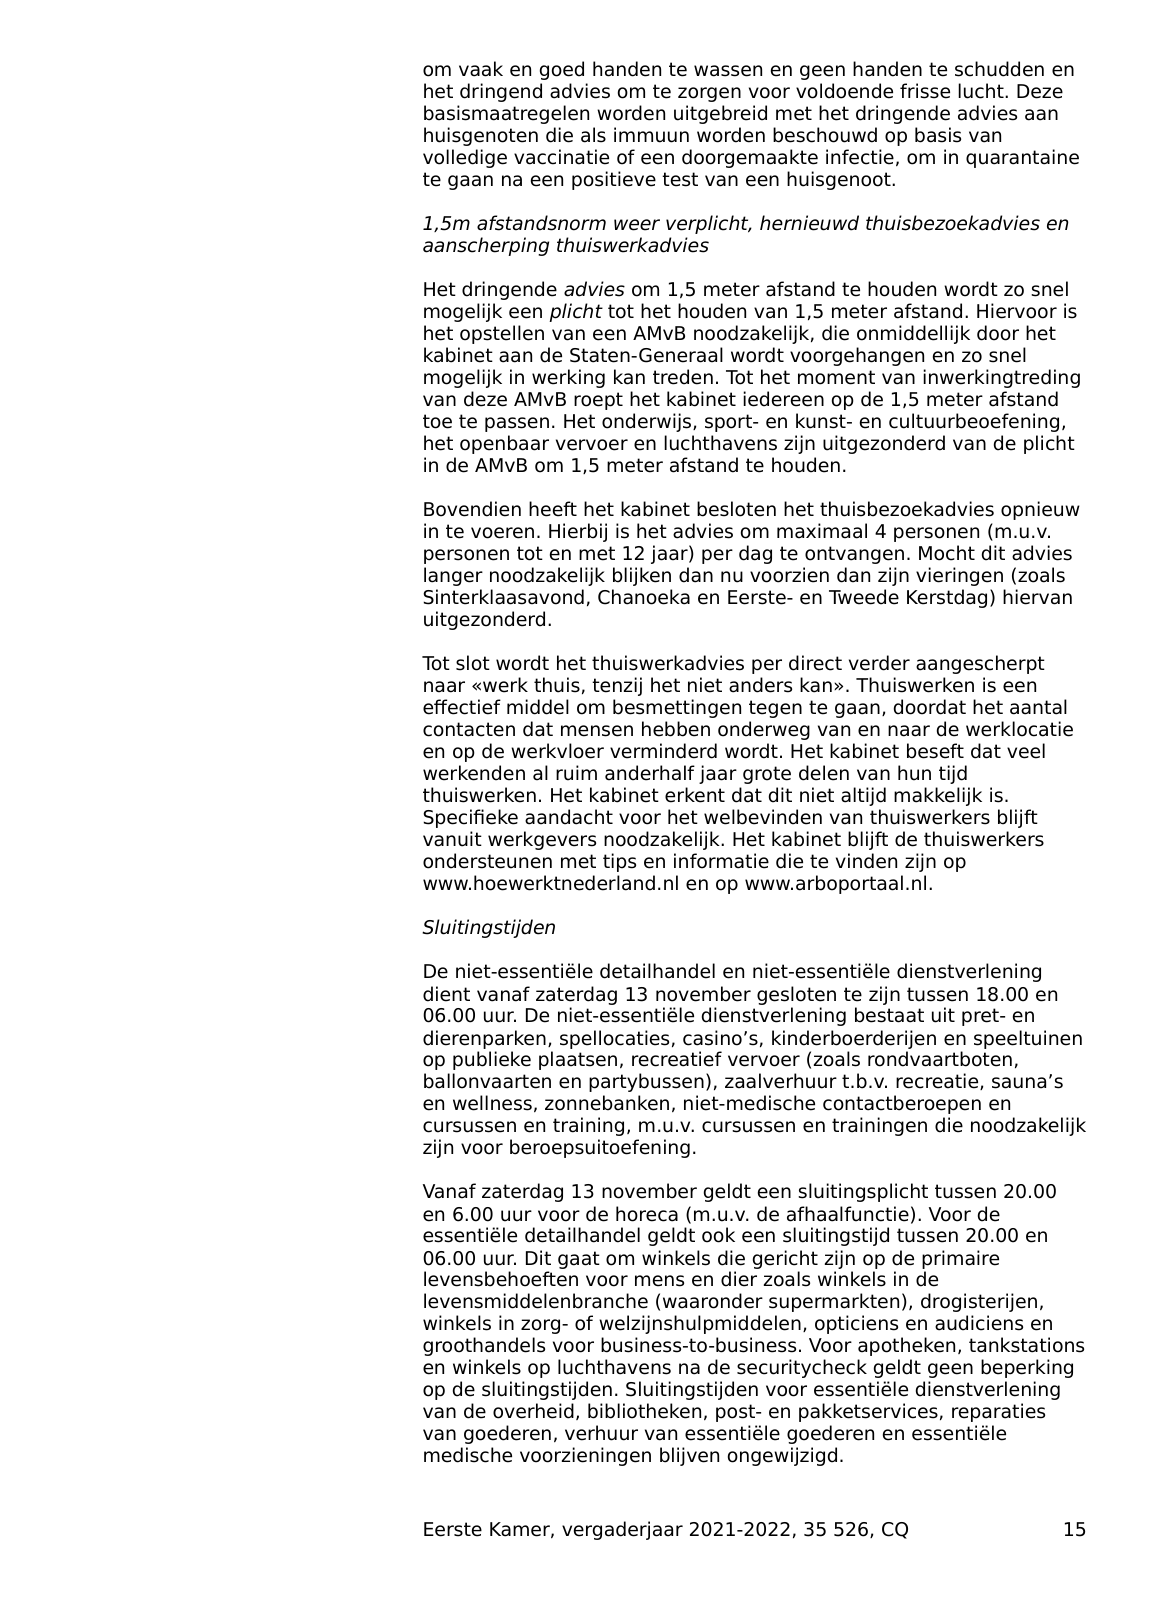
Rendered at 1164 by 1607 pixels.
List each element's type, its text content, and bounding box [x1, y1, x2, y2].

subtitle Sluitingstijden [422, 917, 1087, 939]
text om vaak en goed handen te wassen en geen handen te schudden en het dringend advies om te zorgen voor voldoende frisse lucht. Deze basismaatregelen worden uitgebreid met het dringende advies aan huisgenoten die als immuun worden beschouwd op basis van volledige vaccinatie of een doorgemaakte infectie, om in quarantaine te gaan na een positieve test van een huisgenoot. [422, 59, 1087, 191]
text Het dringende advies om 1,5 meter afstand te houden wordt zo snel mogelijk een plicht tot het houden van 1,5 meter afstand. Hiervoor is het opstellen van een AMvB noodzakelijk, die onmiddellijk door het kabinet aan de Staten-Generaal wordt voorgehangen en zo snel mogelijk in werking kan treden. Tot het moment van inwerkingtreding van deze AMvB roept het kabinet iedereen op de 1,5 meter afstand toe te passen. Het onderwijs, sport- en kunst- en cultuurbeoefening, het openbaar vervoer en luchthavens zijn uitgezonderd van de plicht in de AMvB om 1,5 meter afstand te houden. [422, 279, 1087, 477]
subtitle 1,5m afstandsnorm weer verplicht, hernieuwd thuisbezoekadvies en aanscherping thuiswerkadvies [422, 213, 1087, 257]
text Vanaf zaterdag 13 november geldt een sluitingsplicht tussen 20.00 en 6.00 uur voor de horeca (m.u.v. de afhaalfunctie). Voor de essentiële detailhandel geldt ook een sluitingstijd tussen 20.00 en 06.00 uur. Dit gaat om winkels die gericht zijn op de primaire levensbehoeften voor mens en dier zoals winkels in de levensmiddelenbranche (waaronder supermarkten), drogisterijen, winkels in zorg- of welzijnshulpmiddelen, opticiens en audiciens en groothandels voor business-to-business. Voor apotheken, tankstations en winkels op luchthavens na de securitycheck geldt geen beperking op de sluitingstijden. Sluitingstijden voor essentiële dienstverlening van de overheid, bibliotheken, post- en pakketservices, reparaties van goederen, verhuur van essentiële goederen en essentiële medische voorzieningen blijven ongewijzigd. [422, 1181, 1087, 1467]
text Bovendien heeft het kabinet besloten het thuisbezoekadvies opnieuw in te voeren. Hierbij is het advies om maximaal 4 personen (m.u.v. personen tot en met 12 jaar) per dag te ontvangen. Mocht dit advies langer noodzakelijk blijken dan nu voorzien dan zijn vieringen (zoals Sinterklaasavond, Chanoeka en Eerste- en Tweede Kerstdag) hiervan uitgezonderd. [422, 499, 1087, 631]
text Tot slot wordt het thuiswerkadvies per direct verder aangescherpt naar «werk thuis, tenzij het niet anders kan». Thuiswerken is een effectief middel om besmettingen tegen te gaan, doordat het aantal contacten dat mensen hebben onderweg van en naar de werklocatie en op de werkvloer verminderd wordt. Het kabinet beseft dat veel werkenden al ruim anderhalf jaar grote delen van hun tijd thuiswerken. Het kabinet erkent dat dit niet altijd makkelijk is. Specifieke aandacht voor het welbevinden van thuiswerkers blijft vanuit werkgevers noodzakelijk. Het kabinet blijft de thuiswerkers ondersteunen met tips en informatie die te vinden zijn op www.hoewerktnederland.nl en op www.arboportaal.nl. [422, 653, 1087, 895]
text De niet-essentiële detailhandel en niet-essentiële dienstverlening dient vanaf zaterdag 13 november gesloten te zijn tussen 18.00 en 06.00 uur. De niet-essentiële dienstverlening bestaat uit pret- en dierenparken, spellocaties, casino’s, kinderboerderijen en speeltuinen op publieke plaatsen, recreatief vervoer (zoals rondvaartboten, ballonvaarten en partybussen), zaalverhuur t.b.v. recreatie, sauna’s en wellness, zonnebanken, niet-medische contactberoepen en cursussen en training, m.u.v. cursussen en trainingen die noodzakelijk zijn voor beroepsuitoefening. [422, 961, 1087, 1159]
